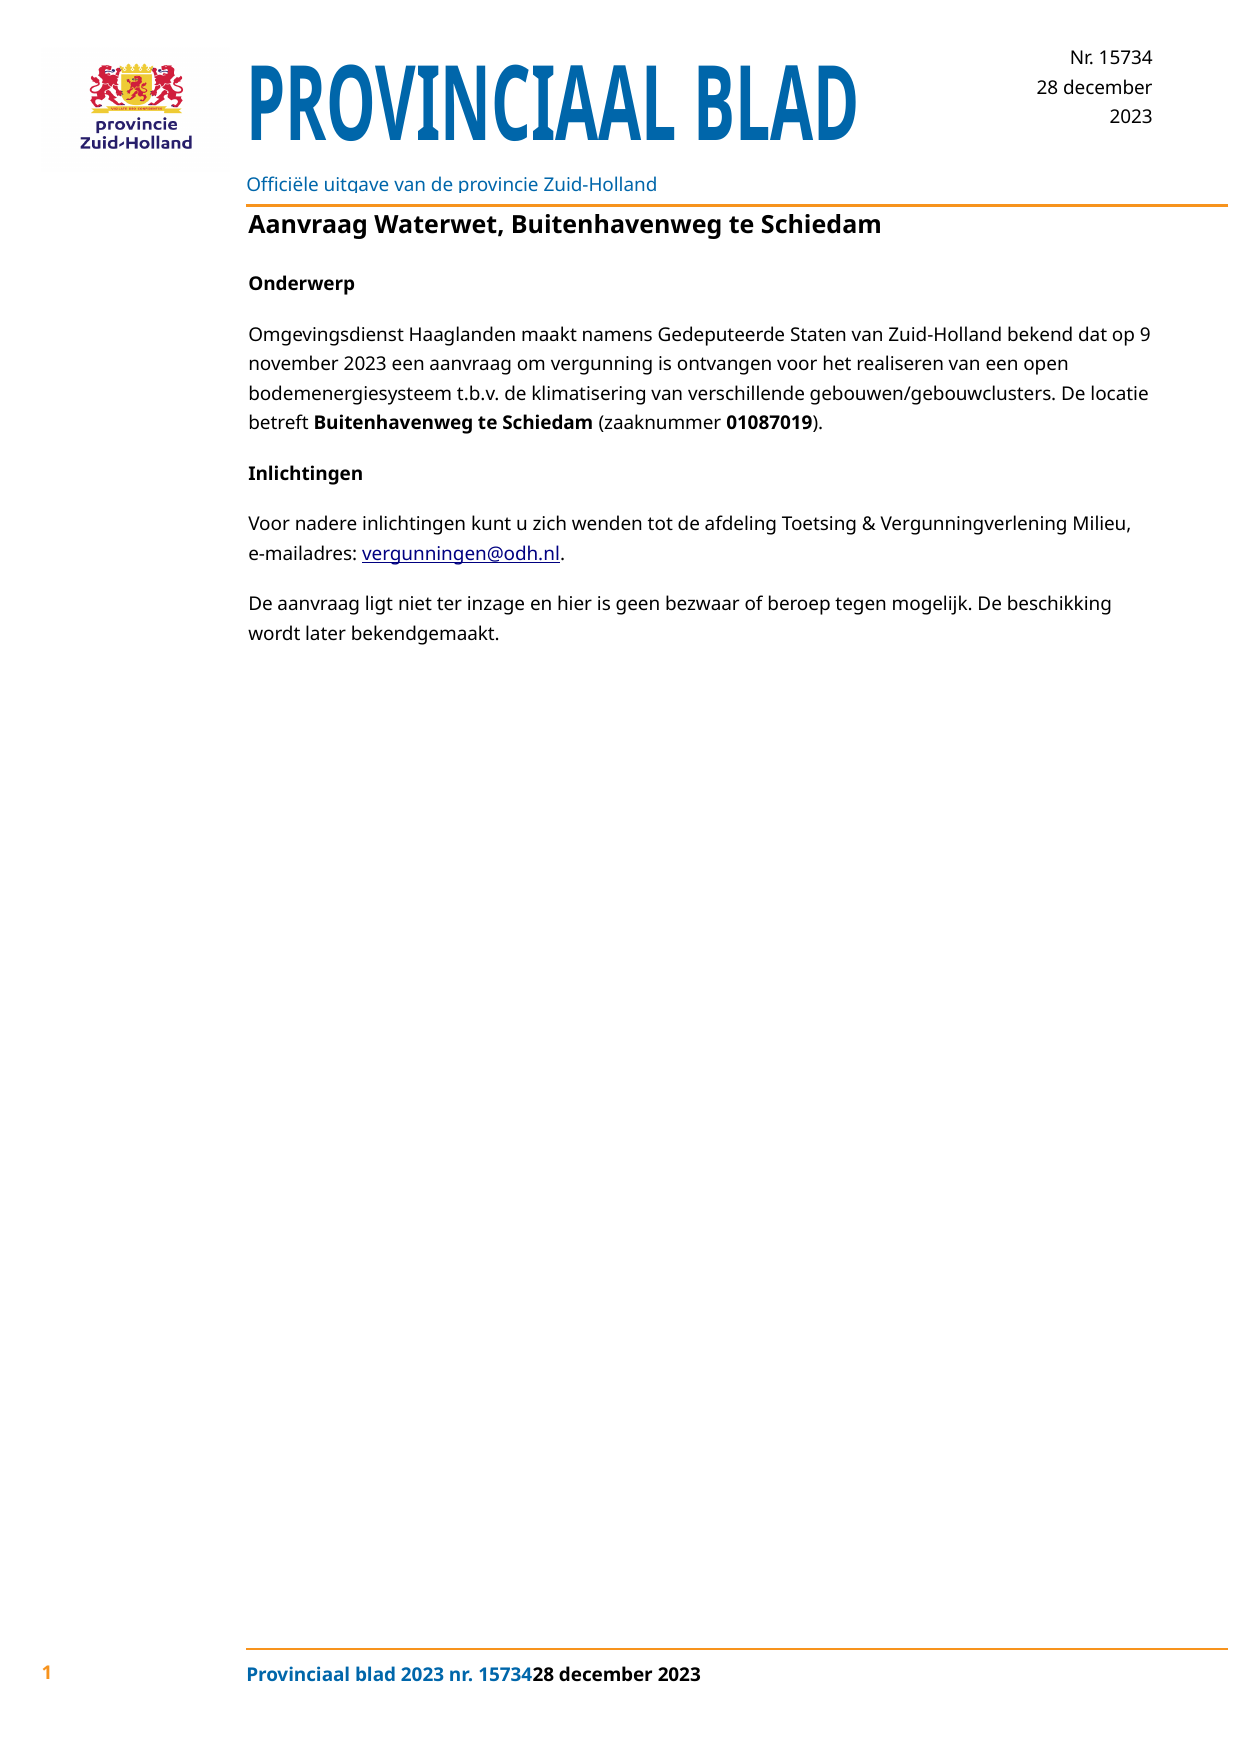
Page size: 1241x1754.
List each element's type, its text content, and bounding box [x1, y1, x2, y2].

picture [41, 47, 231, 172]
text Omgevingsdienst Haaglanden maakt namens Gedeputeerde Staten van Zuid-Holland bekend dat op 9 november 2023 een aanvraag om vergunning is ontvangen voor het realiseren van een open bodemenergiesysteem t.b.v. de klimatisering van verschillende gebouwen/gebouwclusters. De locatie betreft Buitenhavenweg te Schiedam (zaaknummer 01087019). [248, 321, 1152, 435]
text Onderwerp [248, 270, 1152, 296]
text Voor nadere inlichtingen kunt u zich wenden tot de afdeling Toetsing & Vergunningverlening Milieu, e-mailadres: vergunningen@odh.nl. [248, 510, 1152, 566]
text Aanvraag Waterwet, Buitenhavenweg te Schiedam [248, 207, 1152, 241]
text De aanvraag ligt niet ter inzage en hier is geen bezwaar of beroep tegen mogelijk. De beschikking wordt later bekendgemaakt. [248, 590, 1152, 646]
text Inlichtingen [248, 460, 1152, 486]
